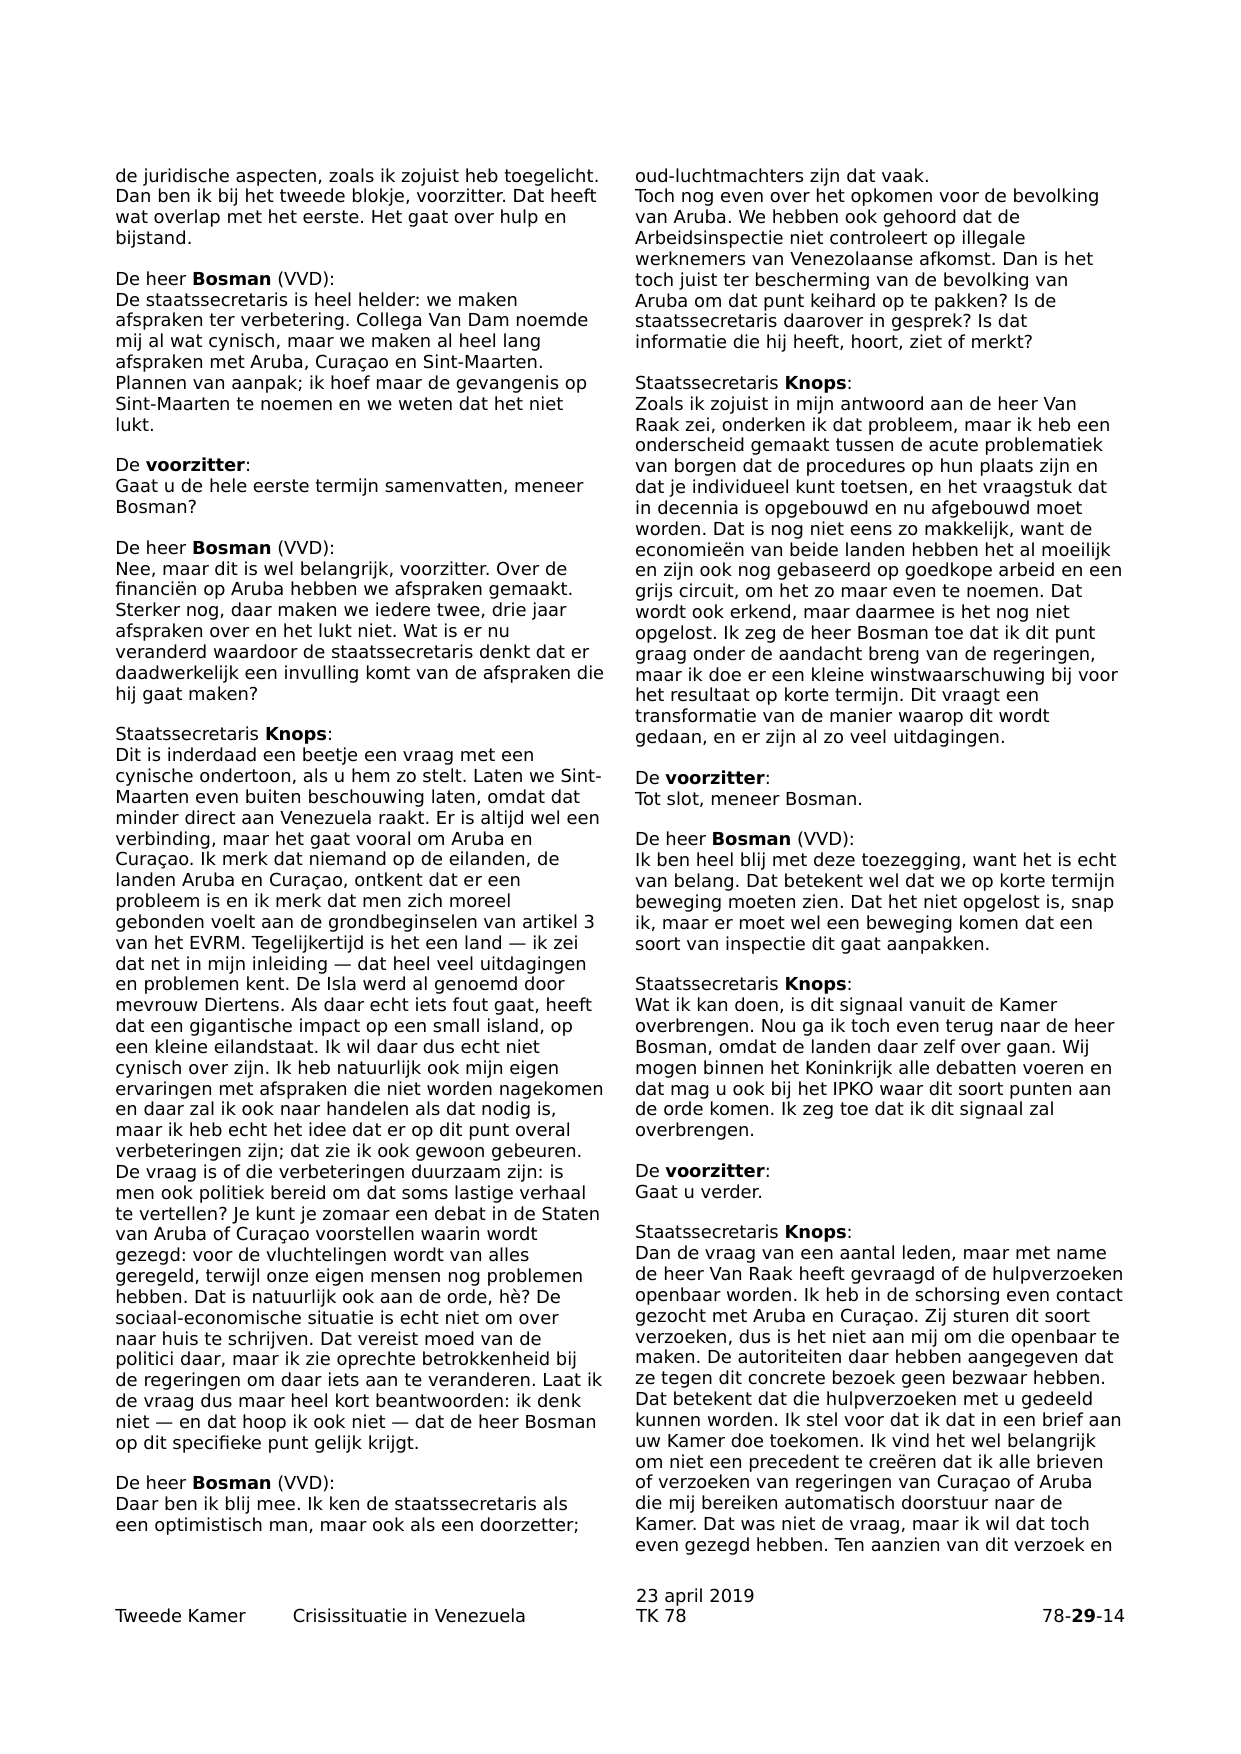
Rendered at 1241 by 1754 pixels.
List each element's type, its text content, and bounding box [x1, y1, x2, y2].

text Wat ik kan doen, is dit signaal vanuit de Kamer overbrengen. Nou ga ik toch even terug naar de heer Bosman, omdat de landen daar zelf over gaan. Wij mogen binnen het Koninkrijk alle debatten voeren en dat mag u ook bij het IPKO waar dit soort punten aan de orde komen. Ik zeg toe dat ik dit signaal zal overbrengen. [635, 995, 1125, 1141]
text Dan de vraag van een aantal leden, maar met name de heer Van Raak heeft gevraagd of de hulpverzoeken openbaar worden. Ik heb in de schorsing even contact gezocht met Aruba en Curaçao. Zij sturen dit soort verzoeken, dus is het niet aan mij om die openbaar te maken. De autoriteiten daar hebben aangegeven dat ze tegen dit concrete bezoek geen bezwaar hebben. Dat betekent dat die hulpverzoeken met u gedeeld kunnen worden. Ik stel voor dat ik dat in een brief aan uw Kamer doe toekomen. Ik vind het wel belangrijk om niet een precedent te creëren dat ik alle brieven of verzoeken van regeringen van Curaçao of Aruba die mij bereiken automatisch doorstuur naar de Kamer. Dat was niet de vraag, maar ik wil dat toch even gezegd hebben. Ten aanzien van dit verzoek en [635, 1243, 1125, 1556]
text oud-luchtmachters zijn dat vaak. [635, 165, 1125, 186]
text Dan ben ik bij het tweede blokje, voorzitter. Dat heeft wat overlap met het eerste. Het gaat over hulp en bijstand. [115, 186, 605, 249]
text Gaat u verder. [635, 1181, 1125, 1202]
text De staatssecretaris is heel helder: we maken afspraken ter verbetering. Collega Van Dam noemde mij al wat cynisch, maar we maken al heel lang afspraken met Aruba, Curaçao en Sint-Maarten. Plannen van aanpak; ik hoef maar de gevangenis op Sint-Maarten te noemen en we weten dat het niet lukt. [115, 289, 605, 435]
text Nee, maar dit is wel belangrijk, voorzitter. Over de financiën op Aruba hebben we afspraken gemaakt. Sterker nog, daar maken we iedere twee, drie jaar afspraken over en het lukt niet. Wat is er nu veranderd waardoor de staatssecretaris denkt dat er daadwerkelijk een invulling komt van de afspraken die hij gaat maken? [115, 558, 605, 704]
text De heer Bosman (VVD): [115, 269, 605, 289]
text Staatssecretaris Knops: [635, 974, 1125, 995]
text Staatssecretaris Knops: [115, 724, 605, 745]
text De heer Bosman (VVD): [635, 829, 1125, 850]
text De heer Bosman (VVD): [115, 538, 605, 558]
text Toch nog even over het opkomen voor de bevolking van Aruba. We hebben ook gehoord dat de Arbeidsinspectie niet controleert op illegale werknemers van Venezolaanse afkomst. Dan is het toch juist ter bescherming van de bevolking van Aruba om dat punt keihard op te pakken? Is de staatssecretaris daarover in gesprek? Is dat informatie die hij heeft, hoort, ziet of merkt? [635, 186, 1125, 353]
text Dit is inderdaad een beetje een vraag met een cynische ondertoon, als u hem zo stelt. Laten we Sint-Maarten even buiten beschouwing laten, omdat dat minder direct aan Venezuela raakt. Er is altijd wel een verbinding, maar het gaat vooral om Aruba en Curaçao. Ik merk dat niemand op de eilanden, de landen Aruba en Curaçao, ontkent dat er een probleem is en ik merk dat men zich moreel gebonden voelt aan de grondbeginselen van artikel 3 van het EVRM. Tegelijkertijd is het een land — ik zei dat net in mijn inleiding — dat heel veel uitdagingen en problemen kent. De Isla werd al genoemd door mevrouw Diertens. Als daar echt iets fout gaat, heeft dat een gigantische impact op een small island, op een kleine eilandstaat. Ik wil daar dus echt niet cynisch over zijn. Ik heb natuurlijk ook mijn eigen ervaringen met afspraken die niet worden nagekomen en daar zal ik ook naar handelen als dat nodig is, maar ik heb echt het idee dat er op dit punt overal verbeteringen zijn; dat zie ik ook gewoon gebeuren. De vraag is of die verbeteringen duurzaam zijn: is men ook politiek bereid om dat soms lastige verhaal te vertellen? Je kunt je zomaar een debat in de Staten van Aruba of Curaçao voorstellen waarin wordt gezegd: voor de vluchtelingen wordt van alles geregeld, terwijl onze eigen mensen nog problemen hebben. Dat is natuurlijk ook aan de orde, hè? De sociaal-economische situatie is echt niet om over naar huis te schrijven. Dat vereist moed van de politici daar, maar ik zie oprechte betrokkenheid bij de regeringen om daar iets aan te veranderen. Laat ik de vraag dus maar heel kort beantwoorden: ik denk niet — en dat hoop ik ook niet — dat de heer Bosman op dit specifieke punt gelijk krijgt. [115, 745, 605, 1453]
text De voorzitter: [635, 768, 1125, 788]
text Daar ben ik blij mee. Ik ken de staatssecretaris als een optimistisch man, maar ook als een doorzetter; [115, 1494, 605, 1536]
text Zoals ik zojuist in mijn antwoord aan de heer Van Raak zei, onderken ik dat probleem, maar ik heb een onderscheid gemaakt tussen de acute problematiek van borgen dat de procedures op hun plaats zijn en dat je individueel kunt toetsen, en het vraagstuk dat in decennia is opgebouwd en nu afgebouwd moet worden. Dat is nog niet eens zo makkelijk, want de economieën van beide landen hebben het al moeilijk en zijn ook nog gebaseerd op goedkope arbeid en een grijs circuit, om het zo maar even te noemen. Dat wordt ook erkend, maar daarmee is het nog niet opgelost. Ik zeg de heer Bosman toe dat ik dit punt graag onder de aandacht breng van de regeringen, maar ik doe er een kleine winstwaarschuwing bij voor het resultaat op korte termijn. Dit vraagt een transformatie van de manier waarop dit wordt gedaan, en er zijn al zo veel uitdagingen. [635, 393, 1125, 748]
text de juridische aspecten, zoals ik zojuist heb toegelicht. [115, 165, 605, 186]
text Staatssecretaris Knops: [635, 373, 1125, 393]
text De voorzitter: [115, 455, 605, 476]
text De heer Bosman (VVD): [115, 1473, 605, 1494]
text De voorzitter: [635, 1161, 1125, 1181]
text Staatssecretaris Knops: [635, 1222, 1125, 1243]
text Ik ben heel blij met deze toezegging, want het is echt van belang. Dat betekent wel dat we op korte termijn beweging moeten zien. Dat het niet opgelost is, snap ik, maar er moet wel een beweging komen dat een soort van inspectie dit gaat aanpakken. [635, 850, 1125, 954]
text Tot slot, meneer Bosman. [635, 788, 1125, 809]
text Gaat u de hele eerste termijn samenvatten, meneer Bosman? [115, 476, 605, 518]
